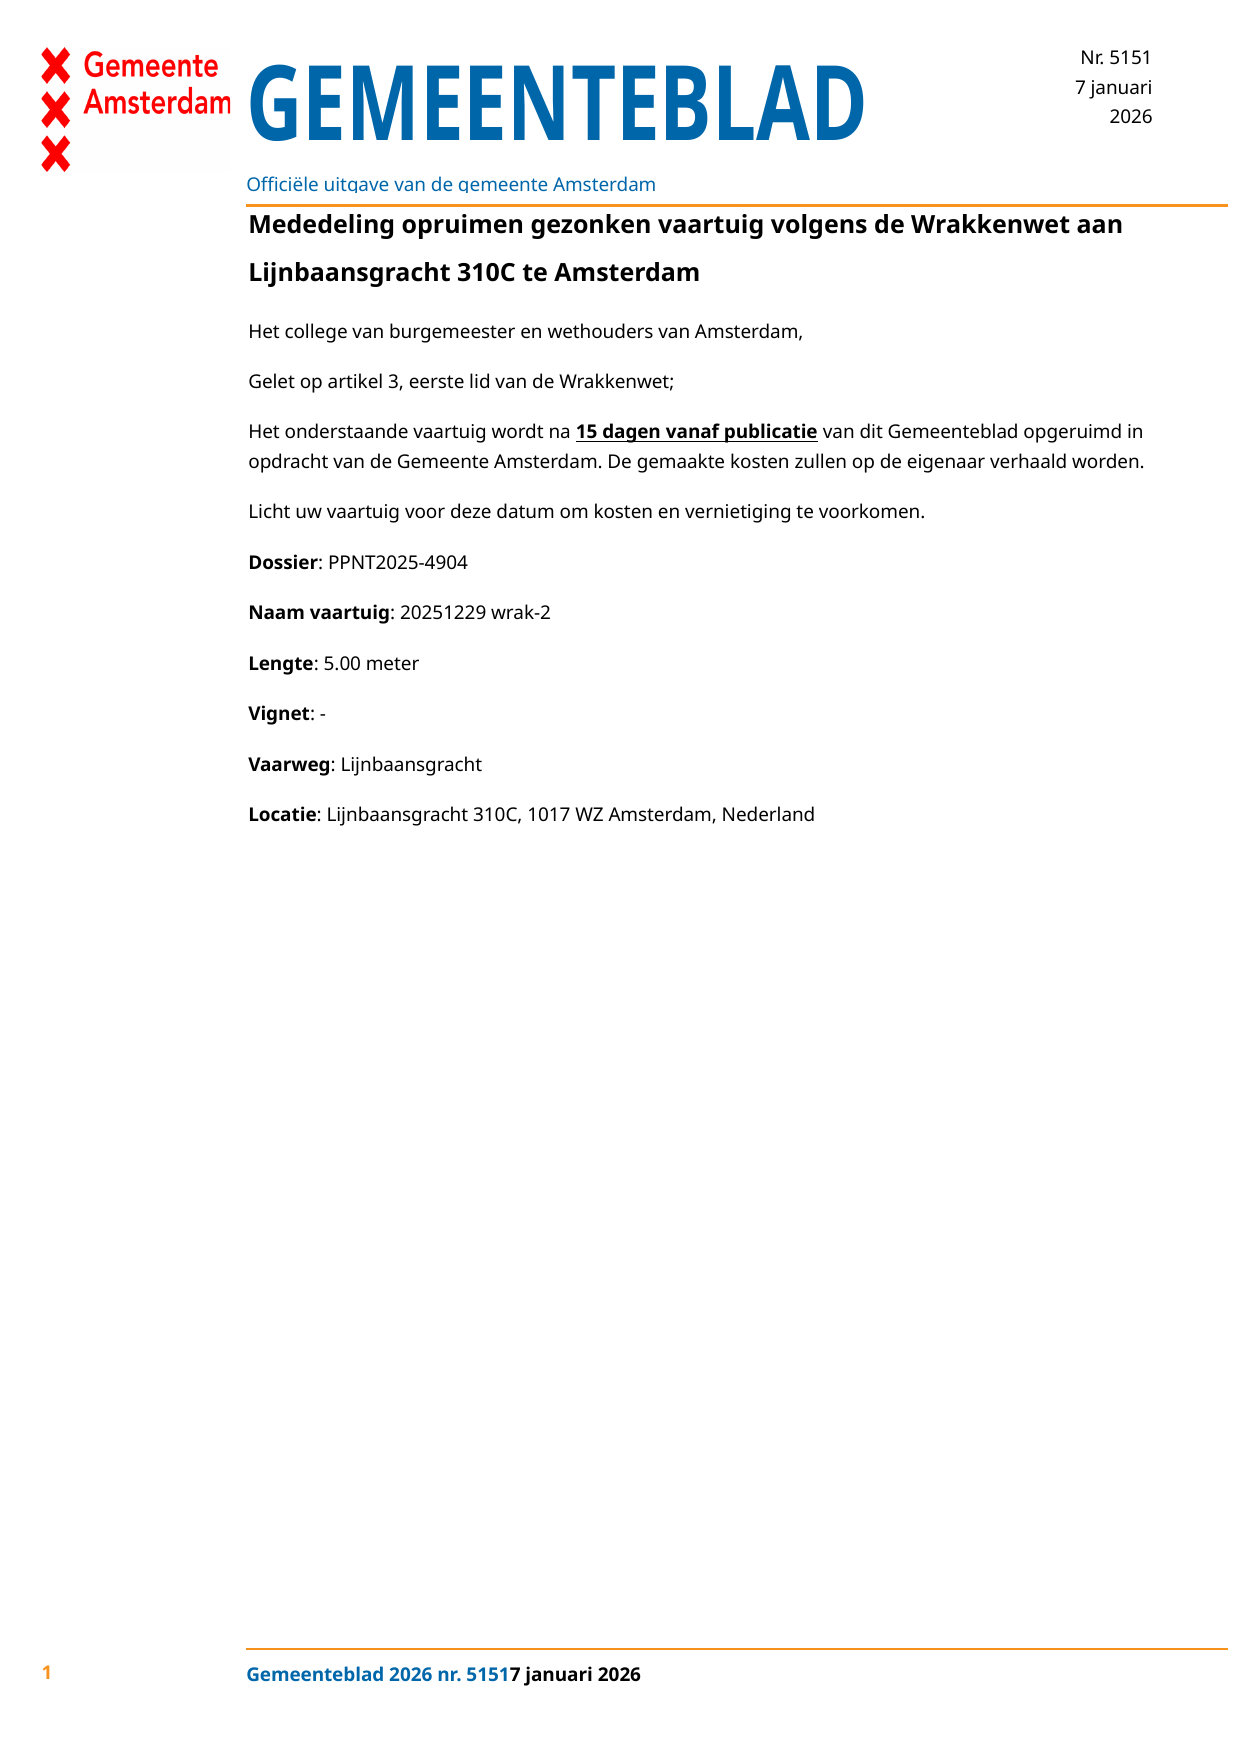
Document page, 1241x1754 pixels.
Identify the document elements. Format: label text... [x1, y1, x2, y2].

text Vignet: - [248, 700, 1152, 726]
text Het onderstaande vaartuig wordt na 15 dagen vanaf publicatie van dit Gemeenteblad opgeruimd in opdracht van de Gemeente Amsterdam. De gemaakte kosten zullen op de eigenaar verhaald worden. [248, 419, 1152, 474]
text Vaarweg: Lijnbaansgracht [248, 751, 1152, 777]
text Locatie: Lijnbaansgracht 310C, 1017 WZ Amsterdam, Nederland [248, 801, 1152, 827]
text Naam vaartuig: 20251229 wrak-2 [248, 599, 1152, 625]
text Licht uw vaartuig voor deze datum om kosten en vernietiging te voorkomen. [248, 499, 1152, 524]
text Lengte: 5.00 meter [248, 650, 1152, 676]
text Het college van burgemeester en wethouders van Amsterdam, [248, 318, 1152, 344]
text Gelet op artikel 3, eerste lid van de Wrakkenwet; [248, 368, 1152, 394]
picture [41, 47, 231, 172]
text Dossier: PPNT2025-4904 [248, 549, 1152, 575]
text Mededeling opruimen gezonken vaartuig volgens de Wrakkenwet aan Lijnbaansgracht 310C te Amsterdam [248, 207, 1152, 288]
